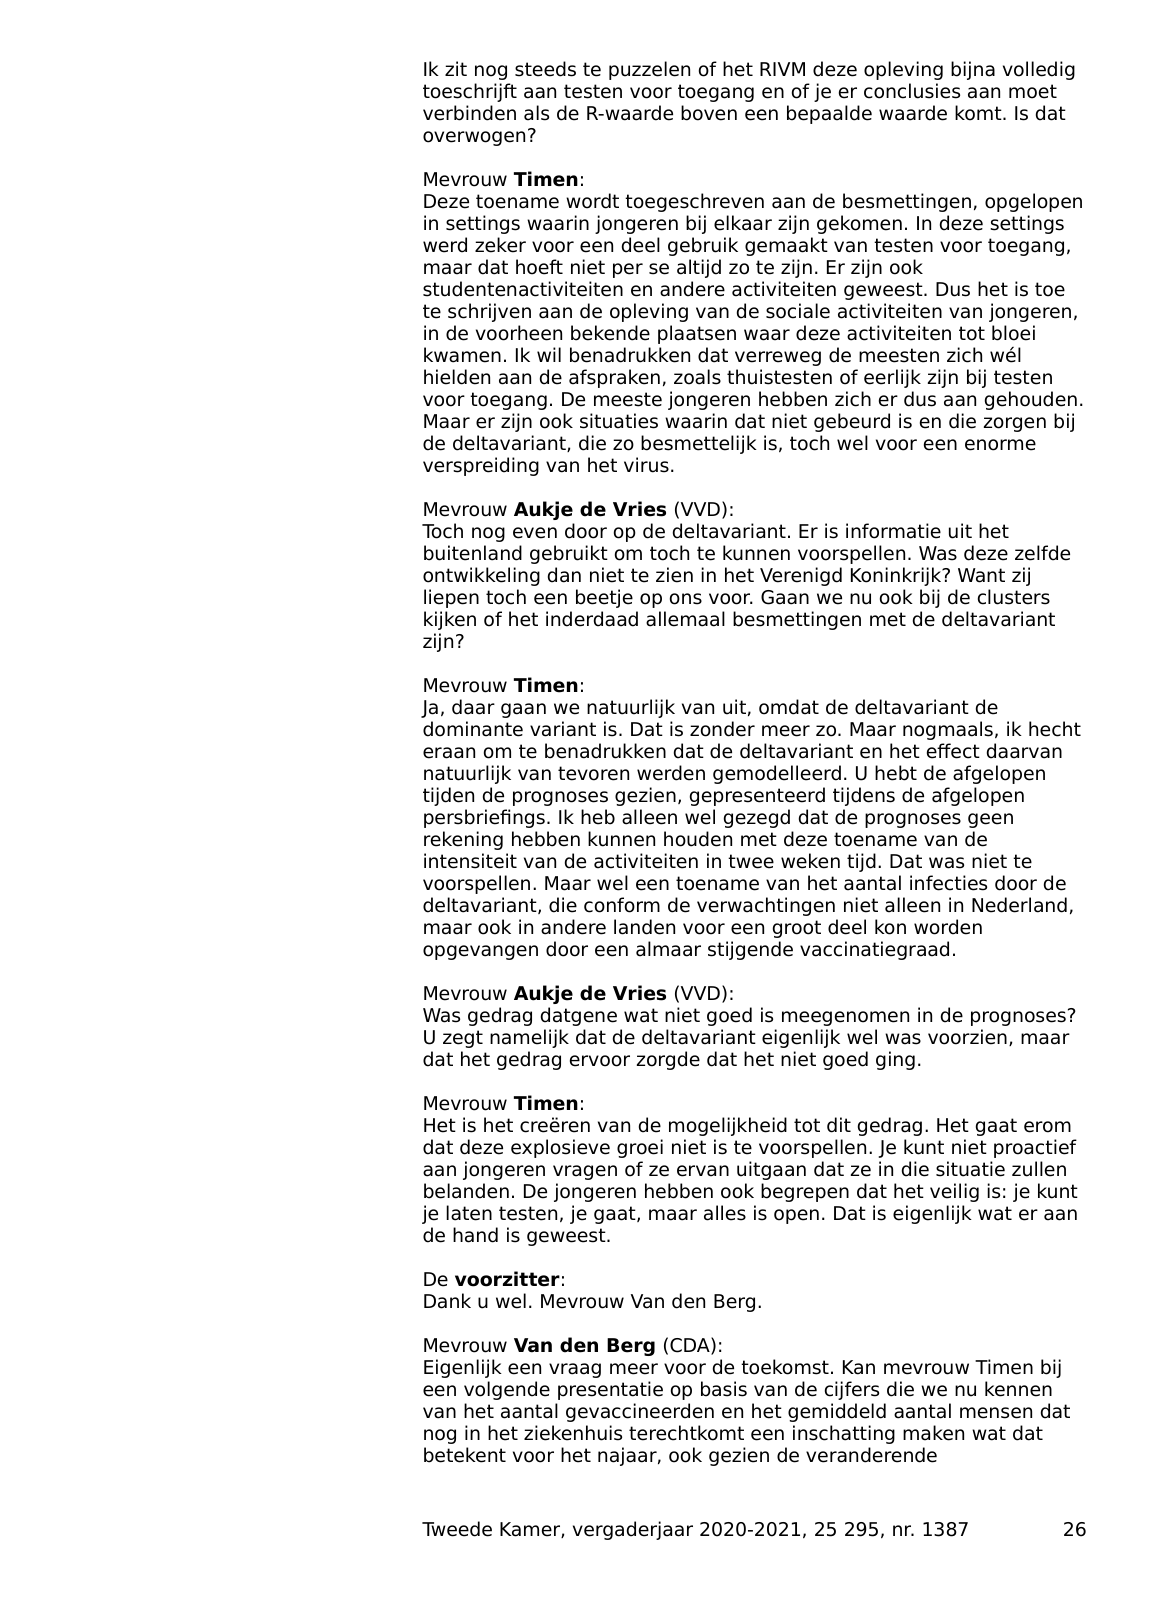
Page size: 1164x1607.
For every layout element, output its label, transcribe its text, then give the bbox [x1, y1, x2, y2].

text Het is het creëren van de mogelijkheid tot dit gedrag. Het gaat erom dat deze explosieve groei niet is te voorspellen. Je kunt niet proactief aan jongeren vragen of ze ervan uitgaan dat ze in die situatie zullen belanden. De jongeren hebben ook begrepen dat het veilig is: je kunt je laten testen, je gaat, maar alles is open. Dat is eigenlijk wat er aan de hand is geweest. [422, 1115, 1087, 1247]
text Toch nog even door op de deltavariant. Er is informatie uit het buitenland gebruikt om toch te kunnen voorspellen. Was deze zelfde ontwikkeling dan niet te zien in het Verenigd Koninkrijk? Want zij liepen toch een beetje op ons voor. Gaan we nu ook bij de clusters kijken of het inderdaad allemaal besmettingen met de deltavariant zijn? [422, 521, 1087, 653]
text Mevrouw Timen: [422, 675, 1087, 697]
text De voorzitter: [422, 1269, 1087, 1291]
text Dank u wel. Mevrouw Van den Berg. [422, 1291, 1087, 1313]
text Mevrouw Timen: [422, 1093, 1087, 1115]
text Deze toename wordt toegeschreven aan de besmettingen, opgelopen in settings waarin jongeren bij elkaar zijn gekomen. In deze settings werd zeker voor een deel gebruik gemaakt van testen voor toegang, maar dat hoeft niet per se altijd zo te zijn. Er zijn ook studentenactiviteiten en andere activiteiten geweest. Dus het is toe te schrijven aan de opleving van de sociale activiteiten van jongeren, in de voorheen bekende plaatsen waar deze activiteiten tot bloei kwamen. Ik wil benadrukken dat verreweg de meesten zich wél hielden aan de afspraken, zoals thuistesten of eerlijk zijn bij testen voor toegang. De meeste jongeren hebben zich er dus aan gehouden. Maar er zijn ook situaties waarin dat niet gebeurd is en die zorgen bij de deltavariant, die zo besmettelijk is, toch wel voor een enorme verspreiding van het virus. [422, 191, 1087, 477]
text Mevrouw Aukje de Vries (VVD): [422, 499, 1087, 521]
text Mevrouw Timen: [422, 169, 1087, 191]
text Ik zit nog steeds te puzzelen of het RIVM deze opleving bijna volledig toeschrijft aan testen voor toegang en of je er conclusies aan moet verbinden als de R-waarde boven een bepaalde waarde komt. Is dat overwogen? [422, 59, 1087, 147]
text Eigenlijk een vraag meer voor de toekomst. Kan mevrouw Timen bij een volgende presentatie op basis van de cijfers die we nu kennen van het aantal gevaccineerden en het gemiddeld aantal mensen dat nog in het ziekenhuis terechtkomt een inschatting maken wat dat betekent voor het najaar, ook gezien de veranderende [422, 1357, 1087, 1467]
text Mevrouw Aukje de Vries (VVD): [422, 983, 1087, 1005]
text Ja, daar gaan we natuurlijk van uit, omdat de deltavariant de dominante variant is. Dat is zonder meer zo. Maar nogmaals, ik hecht eraan om te benadrukken dat de deltavariant en het effect daarvan natuurlijk van tevoren werden gemodelleerd. U hebt de afgelopen tijden de prognoses gezien, gepresenteerd tijdens de afgelopen persbriefings. Ik heb alleen wel gezegd dat de prognoses geen rekening hebben kunnen houden met deze toename van de intensiteit van de activiteiten in twee weken tijd. Dat was niet te voorspellen. Maar wel een toename van het aantal infecties door de deltavariant, die conform de verwachtingen niet alleen in Nederland, maar ook in andere landen voor een groot deel kon worden opgevangen door een almaar stijgende vaccinatiegraad. [422, 697, 1087, 961]
text Was gedrag datgene wat niet goed is meegenomen in de prognoses? U zegt namelijk dat de deltavariant eigenlijk wel was voorzien, maar dat het gedrag ervoor zorgde dat het niet goed ging. [422, 1005, 1087, 1071]
text Mevrouw Van den Berg (CDA): [422, 1335, 1087, 1357]
